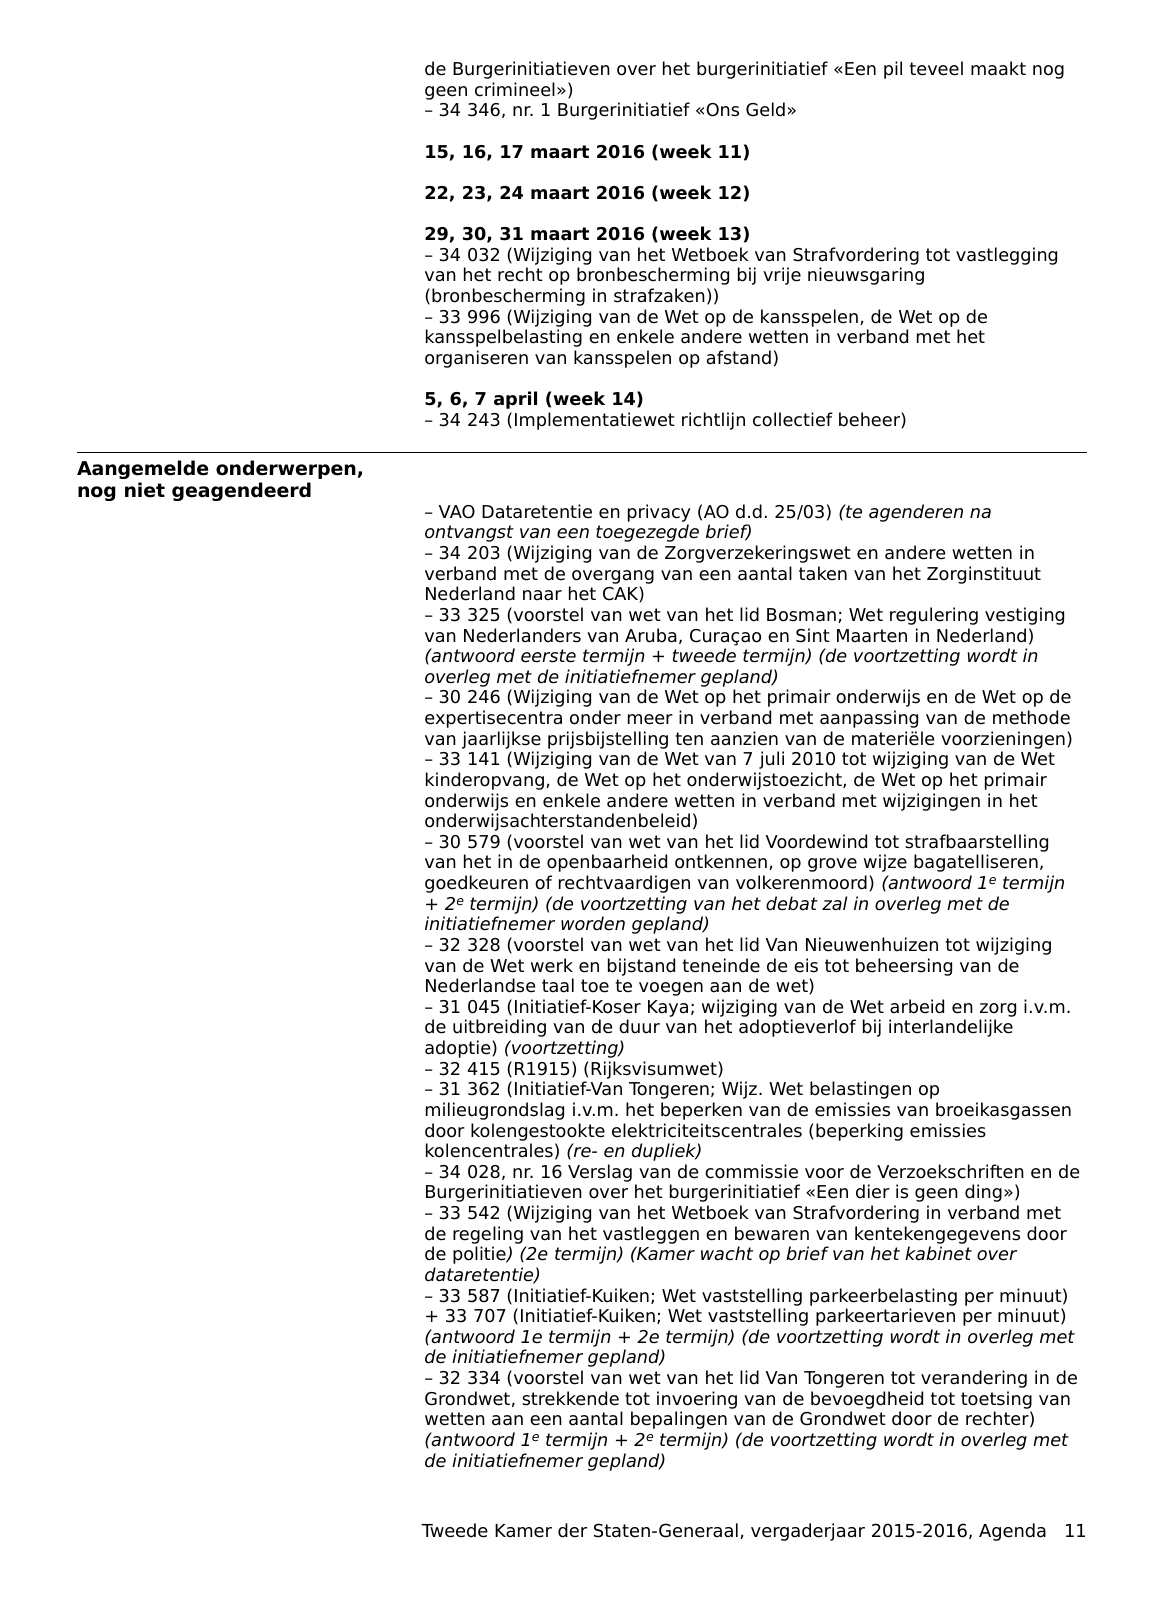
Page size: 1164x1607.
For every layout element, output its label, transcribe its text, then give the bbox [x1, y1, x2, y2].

table_cell – 34 032 (Wijziging van het Wetboek van Strafvordering tot vastlegging van het recht op bronbescherming bij vrije nieuwsgaring (bronbescherming in strafzaken)) [418, 245, 1087, 307]
table_cell [401, 245, 418, 307]
table_cell [401, 935, 418, 997]
table_cell [401, 1162, 418, 1203]
table_cell [401, 997, 418, 1059]
table_cell – 31 362 (Initiatief-Van Tongeren; Wijz. Wet belastingen op milieugrondslag i.v.m. het beperken van de emissies van broeikasgassen door kolengestookte elektriciteitscentrales (beperking emissies kolencentrales) (re- en dupliek) [418, 1079, 1087, 1162]
table_cell 15, 16, 17 maart 2016 (week 11) [418, 142, 1087, 162]
table_cell – 33 542 (Wijziging van het Wetboek van Strafvordering in verband met de regeling van het vastleggen en bewaren van kentekengegevens door de politie) (2e termijn) (Kamer wacht op brief van het kabinet over dataretentie) [418, 1203, 1087, 1286]
table_cell [418, 121, 1087, 142]
table_cell [401, 410, 418, 430]
table_cell [77, 100, 401, 121]
table_cell [401, 605, 418, 687]
table_cell [401, 1079, 418, 1162]
table_cell [77, 997, 401, 1059]
table_cell [77, 224, 401, 245]
table_cell [77, 1162, 401, 1203]
table_cell – 33 141 (Wijziging van de Wet van 7 juli 2010 tot wijziging van de Wet kinderopvang, de Wet op het onderwijstoezicht, de Wet op het primair onderwijs en enkele andere wetten in verband met wijzigingen in het onderwijsachterstandenbeleid) [418, 749, 1087, 832]
table_cell [401, 224, 418, 245]
table_cell [401, 749, 418, 832]
table_cell – 34 203 (Wijziging van de Zorgverzekeringswet en andere wetten in verband met de overgang van een aantal taken van het Zorginstituut Nederland naar het CAK) [418, 543, 1087, 605]
table_cell [401, 832, 418, 935]
table_cell – 31 045 (Initiatief-Koser Kaya; wijziging van de Wet arbeid en zorg i.v.m. de uitbreiding van de duur van het adoptieverlof bij interlandelijke adoptie) (voortzetting) [418, 997, 1087, 1059]
table_cell [77, 389, 401, 410]
table_cell – 32 415 (R1915) (Rijksvisumwet) [418, 1059, 1087, 1079]
table_cell [77, 369, 401, 389]
table_cell [77, 605, 401, 687]
table_cell – 33 325 (voorstel van wet van het lid Bosman; Wet regulering vestiging van Nederlanders van Aruba, Curaçao en Sint Maarten in Nederland) (antwoord eerste termijn + tweede termijn) (de voortzetting wordt in overleg met de initiatiefnemer gepland) [418, 605, 1087, 687]
table_header Aangemelde onderwerpen, nog niet geagendeerd [77, 453, 401, 502]
table_cell [77, 502, 401, 543]
table_cell [77, 183, 401, 203]
table_cell [401, 502, 418, 543]
table_cell [77, 59, 401, 100]
table_cell – 34 243 (Implementatiewet richtlijn collectief beheer) [418, 410, 1087, 430]
table_cell [401, 204, 418, 224]
table_cell [401, 100, 418, 121]
table_cell de Burgerinitiatieven over het burgerinitiatief «Een pil teveel maakt nog geen crimineel») [418, 59, 1087, 100]
table_cell [418, 204, 1087, 224]
table_cell [77, 410, 401, 430]
table_cell [401, 1368, 418, 1471]
table_cell [401, 162, 418, 183]
table_cell [401, 369, 418, 389]
table_cell [77, 543, 401, 605]
table_cell – 33 587 (Initiatief-Kuiken; Wet vaststelling parkeerbelasting per minuut) + 33 707 (Initiatief-Kuiken; Wet vaststelling parkeertarieven per minuut) (antwoord 1e termijn + 2e termijn) (de voortzetting wordt in overleg met de initiatiefnemer gepland) [418, 1286, 1087, 1368]
table_cell – VAO Dataretentie en privacy (AO d.d. 25/03) (te agenderen na ontvangst van een toegezegde brief) [418, 502, 1087, 543]
table_cell [401, 1286, 418, 1368]
table_cell [401, 543, 418, 605]
table_cell [401, 389, 418, 410]
table_cell [401, 142, 418, 162]
table_cell – 34 346, nr. 1 Burgerinitiatief «Ons Geld» [418, 100, 1087, 121]
table_cell [77, 245, 401, 307]
table_cell [401, 1203, 418, 1286]
table_header [418, 453, 1087, 502]
table_cell – 30 579 (voorstel van wet van het lid Voordewind tot strafbaarstelling van het in de openbaarheid ontkennen, op grove wijze bagatelliseren, goedkeuren of rechtvaardigen van volkerenmoord) (antwoord 1e termijn + 2e termijn) (de voortzetting van het debat zal in overleg met de initiatiefnemer worden gepland) [418, 832, 1087, 935]
table_cell [77, 162, 401, 183]
table_cell [77, 1286, 401, 1368]
table_cell [401, 1059, 418, 1079]
table_cell 22, 23, 24 maart 2016 (week 12) [418, 183, 1087, 203]
table_cell [401, 59, 418, 100]
table_cell 5, 6, 7 april (week 14) [418, 389, 1087, 410]
table_cell [77, 307, 401, 368]
table_cell [77, 935, 401, 997]
table_cell [401, 121, 418, 142]
table_cell [77, 142, 401, 162]
table_cell [77, 1079, 401, 1162]
table_cell – 32 334 (voorstel van wet van het lid Van Tongeren tot verandering in de Grondwet, strekkende tot invoering van de bevoegdheid tot toetsing van wetten aan een aantal bepalingen van de Grondwet door de rechter) (antwoord 1e termijn + 2e termijn) (de voortzetting wordt in overleg met de initiatiefnemer gepland) [418, 1368, 1087, 1471]
table_cell [77, 204, 401, 224]
table_cell [401, 183, 418, 203]
table_cell – 33 996 (Wijziging van de Wet op de kansspelen, de Wet op de kansspelbelasting en enkele andere wetten in verband met het organiseren van kansspelen op afstand) [418, 307, 1087, 368]
table_cell [77, 832, 401, 935]
table_cell [77, 688, 401, 749]
table_cell [401, 688, 418, 749]
table_cell [77, 749, 401, 832]
table_cell [418, 162, 1087, 183]
table_cell – 34 028, nr. 16 Verslag van de commissie voor de Verzoekschriften en de Burgerinitiatieven over het burgerinitiatief «Een dier is geen ding») [418, 1162, 1087, 1203]
table_header [401, 453, 418, 502]
table_cell [77, 1059, 401, 1079]
table_cell [77, 1368, 401, 1471]
table_cell [401, 307, 418, 368]
table_cell [77, 121, 401, 142]
table_cell – 30 246 (Wijziging van de Wet op het primair onderwijs en de Wet op de expertisecentra onder meer in verband met aanpassing van de methode van jaarlijkse prijsbijstelling ten aanzien van de materiële voorzieningen) [418, 688, 1087, 749]
table_cell 29, 30, 31 maart 2016 (week 13) [418, 224, 1087, 245]
table_cell [77, 1203, 401, 1286]
table_cell – 32 328 (voorstel van wet van het lid Van Nieuwenhuizen tot wijziging van de Wet werk en bijstand teneinde de eis tot beheersing van de Nederlandse taal toe te voegen aan de wet) [418, 935, 1087, 997]
table_cell [418, 369, 1087, 389]
